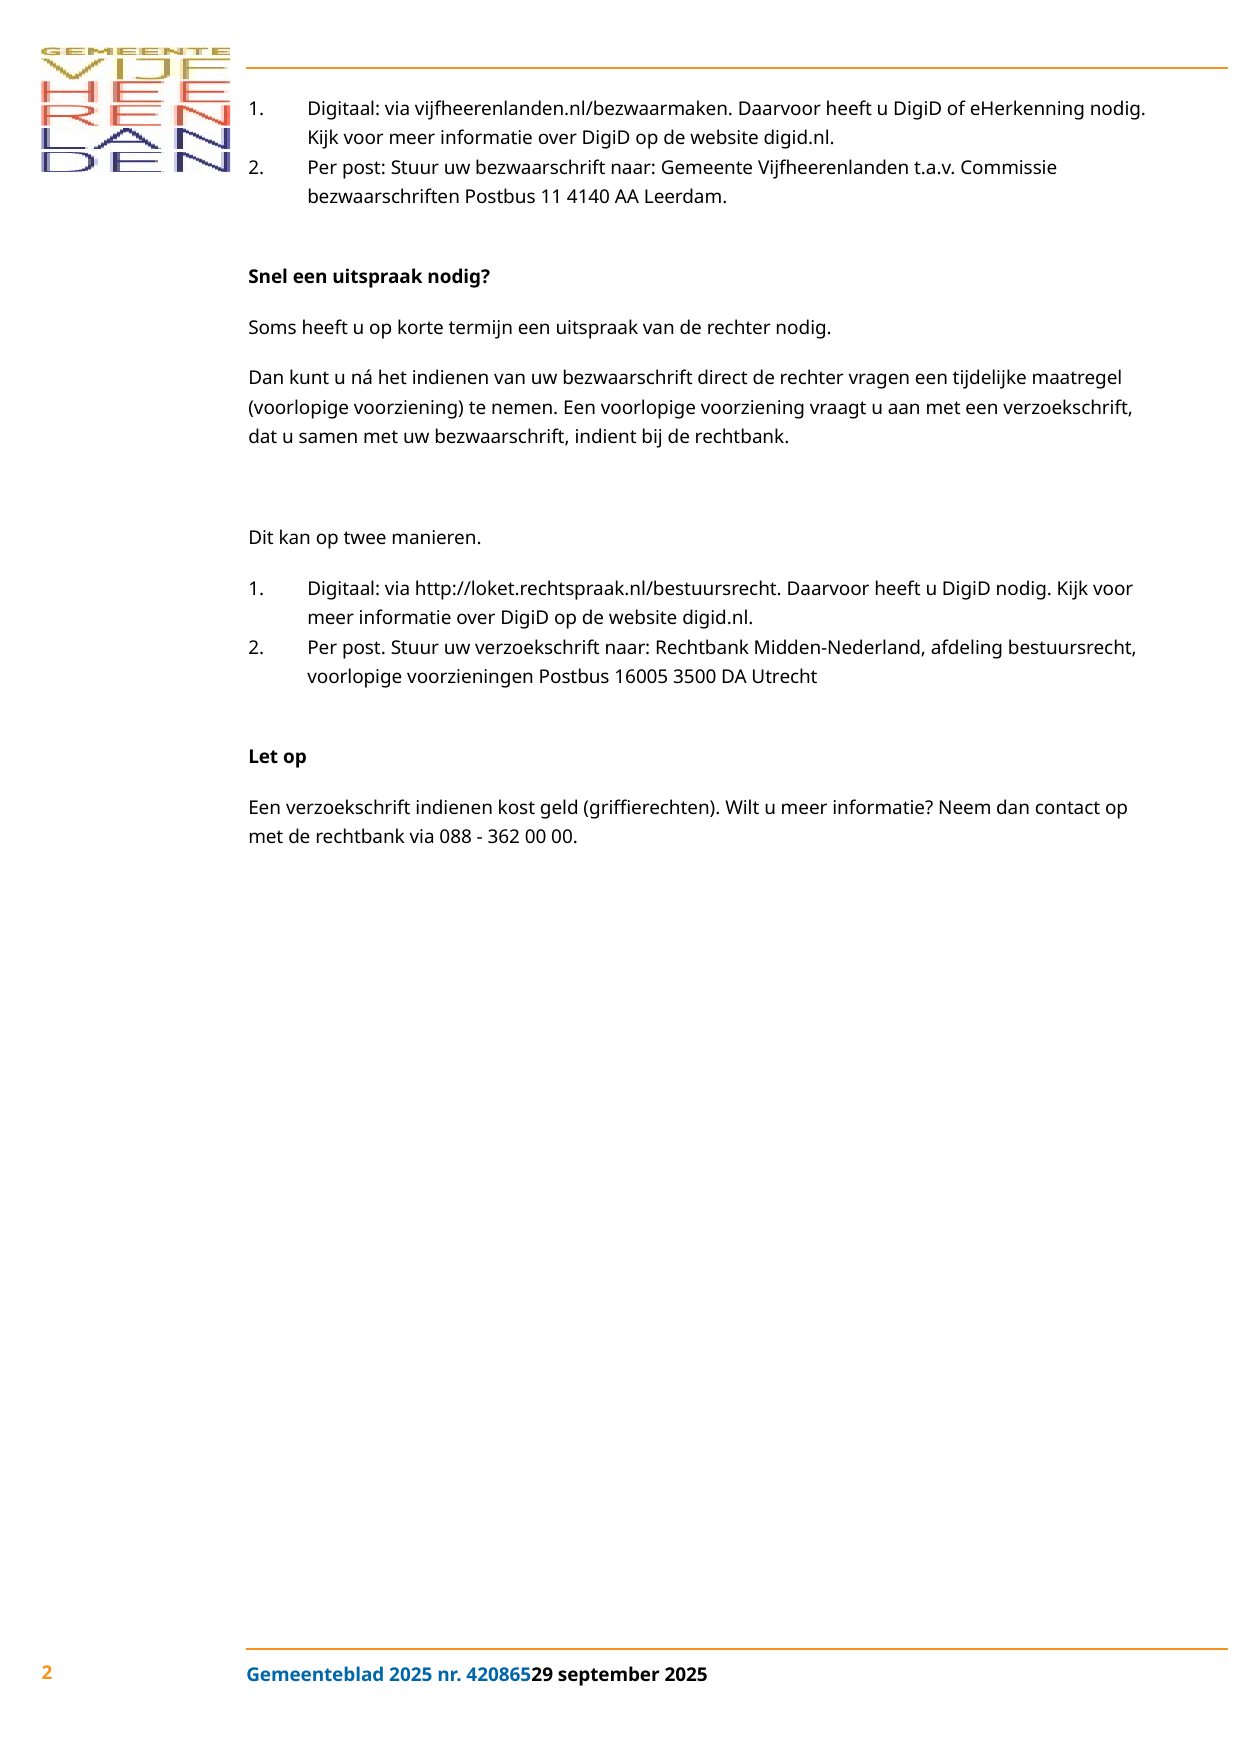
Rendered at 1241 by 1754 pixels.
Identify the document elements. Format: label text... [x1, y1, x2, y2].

text Dan kunt u ná het indienen van uw bezwaarschrift direct de rechter vragen een tijdelijke maatregel (voorlopige voorziening) te nemen. Een voorlopige voorziening vraagt u aan met een verzoekschrift, dat u samen met uw bezwaarschrift, indient bij de rechtbank. [248, 364, 1152, 449]
picture [41, 47, 231, 172]
list Digitaal: via http://loket.rechtspraak.nl/bestuursrecht. Daarvoor heeft u DigiD nodig. Kijk voor meer informatie over DigiD op de website digid.nl. [248, 575, 1152, 630]
text Snel een uitspraak nodig? [248, 263, 1152, 289]
text Een verzoekschrift indienen kost geld (griffierechten). Wilt u meer informatie? Neem dan contact op met de rechtbank via 088 - 362 00 00. [248, 794, 1152, 849]
list Per post: Stuur uw bezwaarschrift naar: Gemeente Vijfheerenlanden t.a.v. Commissie bezwaarschriften Postbus 11 4140 AA Leerdam. [248, 154, 1152, 209]
text Dit kan op twee manieren. [248, 524, 1152, 550]
list Per post. Stuur uw verzoekschrift naar: Rechtbank Midden-Nederland, afdeling bestuursrecht, voorlopige voorzieningen Postbus 16005 3500 DA Utrecht [248, 634, 1152, 689]
text Soms heeft u op korte termijn een uitspraak van de rechter nodig. [248, 314, 1152, 340]
list Digitaal: via vijfheerenlanden.nl/bezwaarmaken. Daarvoor heeft u DigiD of eHerkenning nodig. Kijk voor meer informatie over DigiD op de website digid.nl. [248, 95, 1152, 150]
text Let op [248, 743, 1152, 769]
